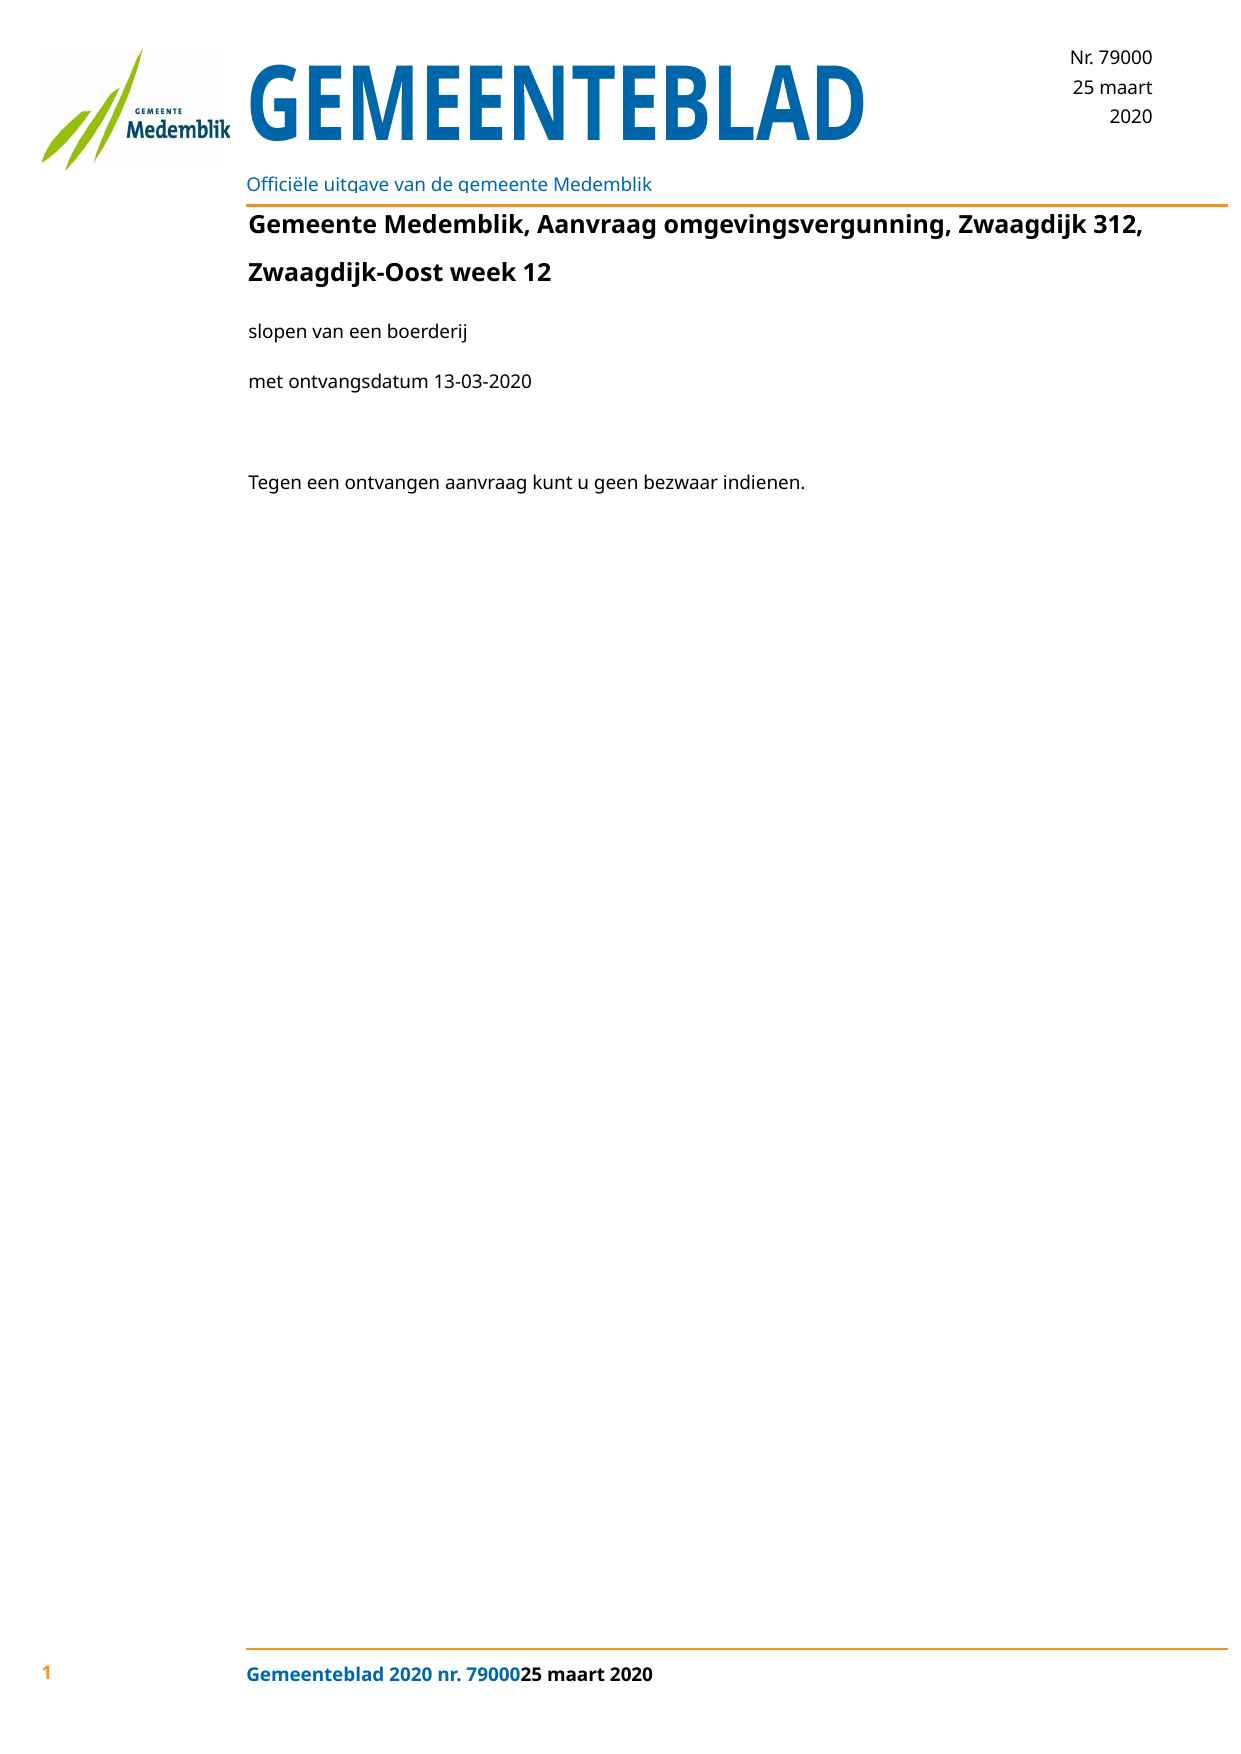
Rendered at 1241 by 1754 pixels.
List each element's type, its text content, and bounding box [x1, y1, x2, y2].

text met ontvangsdatum 13-03-2020 [248, 368, 1152, 394]
text Tegen een ontvangen aanvraag kunt u geen bezwaar indienen. [248, 469, 1152, 495]
text slopen van een boerderij [248, 318, 1152, 344]
text Gemeente Medemblik, Aanvraag omgevingsvergunning, Zwaagdijk 312, Zwaagdijk-Oost week 12 [248, 207, 1152, 288]
picture [41, 47, 231, 172]
